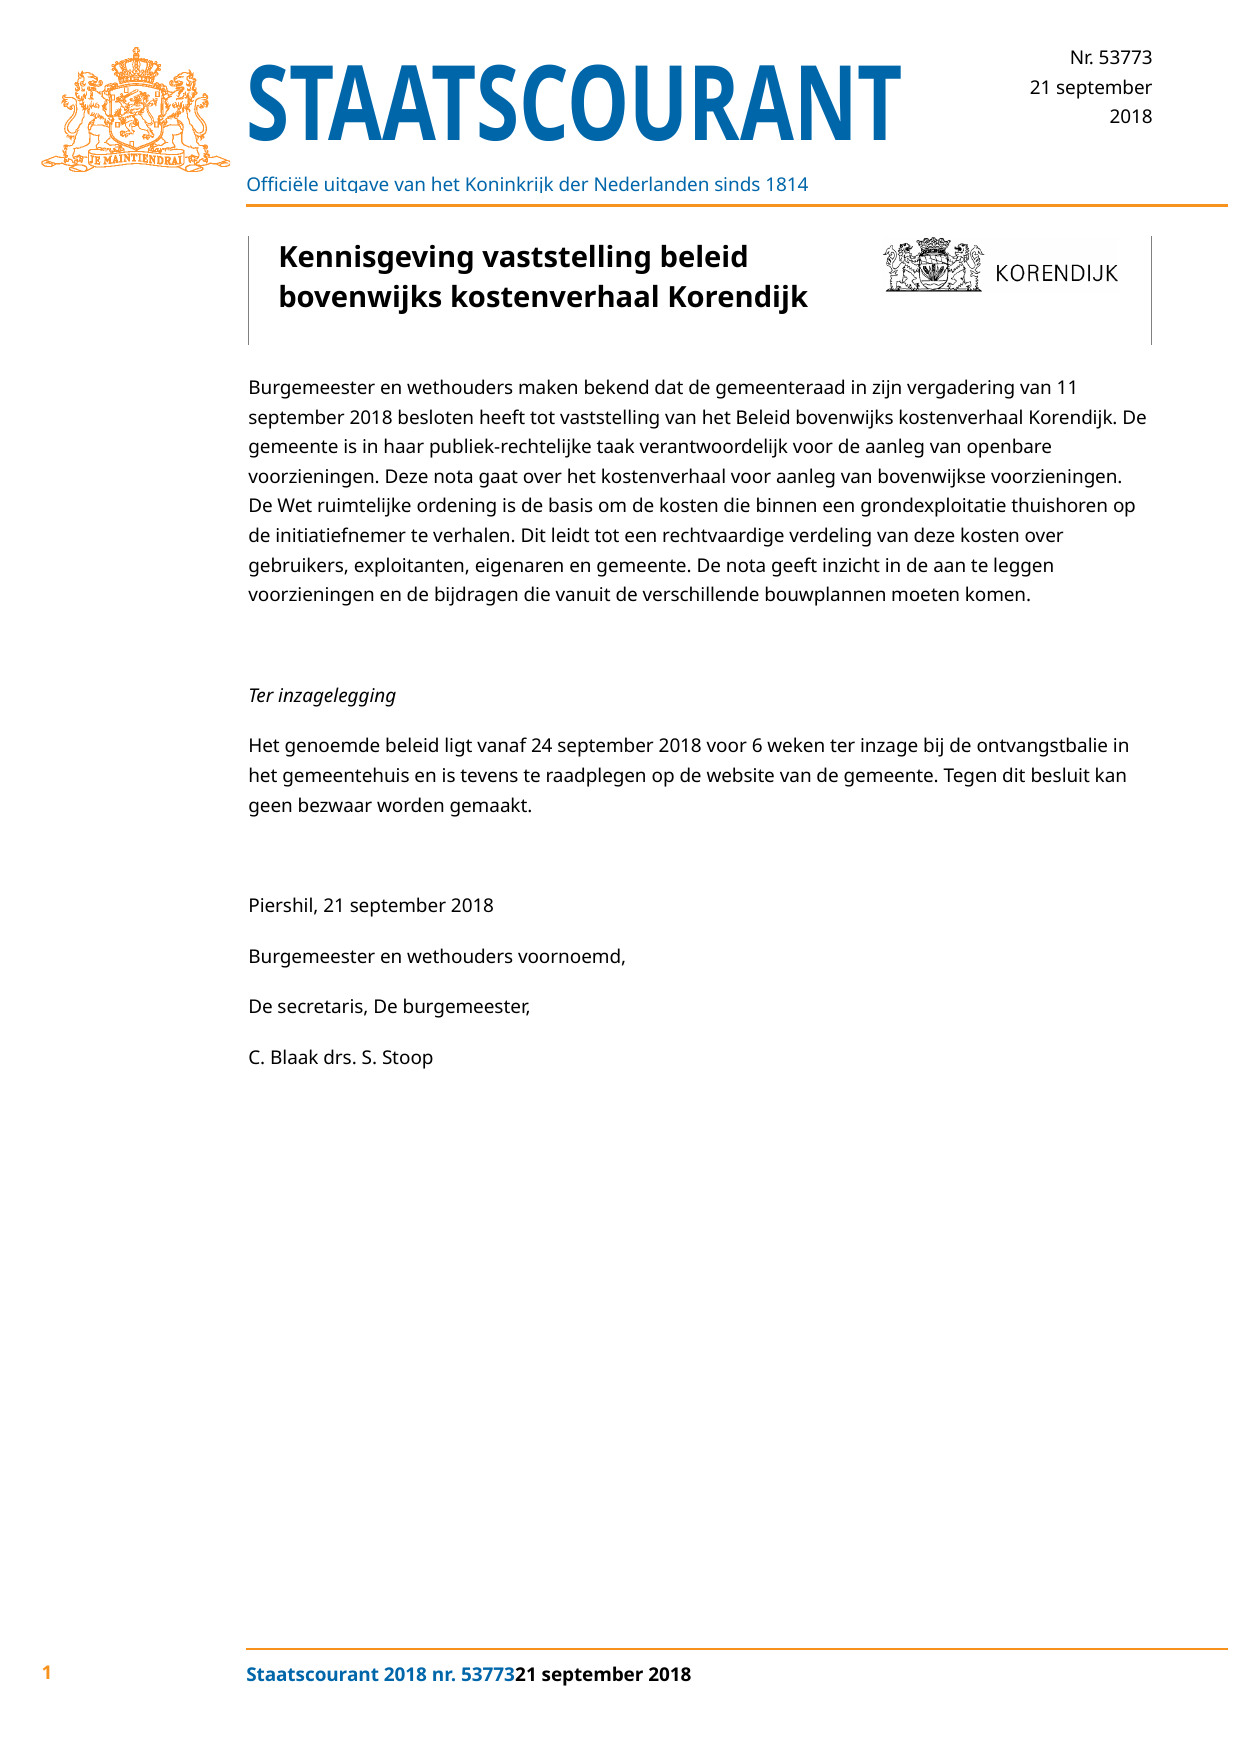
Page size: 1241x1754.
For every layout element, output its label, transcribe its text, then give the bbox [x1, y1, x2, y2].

table_header [850, 236, 882, 292]
text Het genoemde beleid ligt vanaf 24 september 2018 voor 6 weken ter inzage bij de ontvangstbalie in het gemeentehuis en is tevens te raadplegen op de website van de gemeente. Tegen dit besluit kan geen bezwaar worden gemaakt. [248, 733, 1152, 817]
text Piershil, 21 september 2018 [248, 893, 1152, 918]
text C. Blaak drs. S. Stoop [248, 1044, 1152, 1069]
text Ter inzagelegging [248, 682, 1152, 708]
table_header [1119, 236, 1151, 292]
picture [41, 47, 231, 172]
table_header Kennisgeving vaststelling beleid bovenwijks kostenverhaal Korendijk [249, 236, 850, 345]
table_header [850, 293, 1151, 345]
text Burgemeester en wethouders maken bekend dat de gemeenteraad in zijn vergadering van 11 september 2018 besloten heeft tot vaststelling van het Beleid bovenwijks kostenverhaal Korendijk. De gemeente is in haar publiek-rechtelijke taak verantwoordelijk voor de aanleg van openbare voorzieningen. Deze nota gaat over het kostenverhaal voor aanleg van bovenwijkse voorzieningen. De Wet ruimtelijke ordening is de basis om de kosten die binnen een grondexploitatie thuishoren op de initiatiefnemer te verhalen. Dit leidt tot een rechtvaardige verdeling van deze kosten over gebruikers, exploitanten, eigenaren en gemeente. De nota geeft inzicht in de aan te leggen voorzieningen en de bijdragen die vanuit de verschillende bouwplannen moeten komen. [248, 374, 1152, 607]
picture [882, 236, 1119, 293]
text Burgemeester en wethouders voornoemd, [248, 943, 1152, 969]
text De secretaris, De burgemeester, [248, 993, 1152, 1019]
